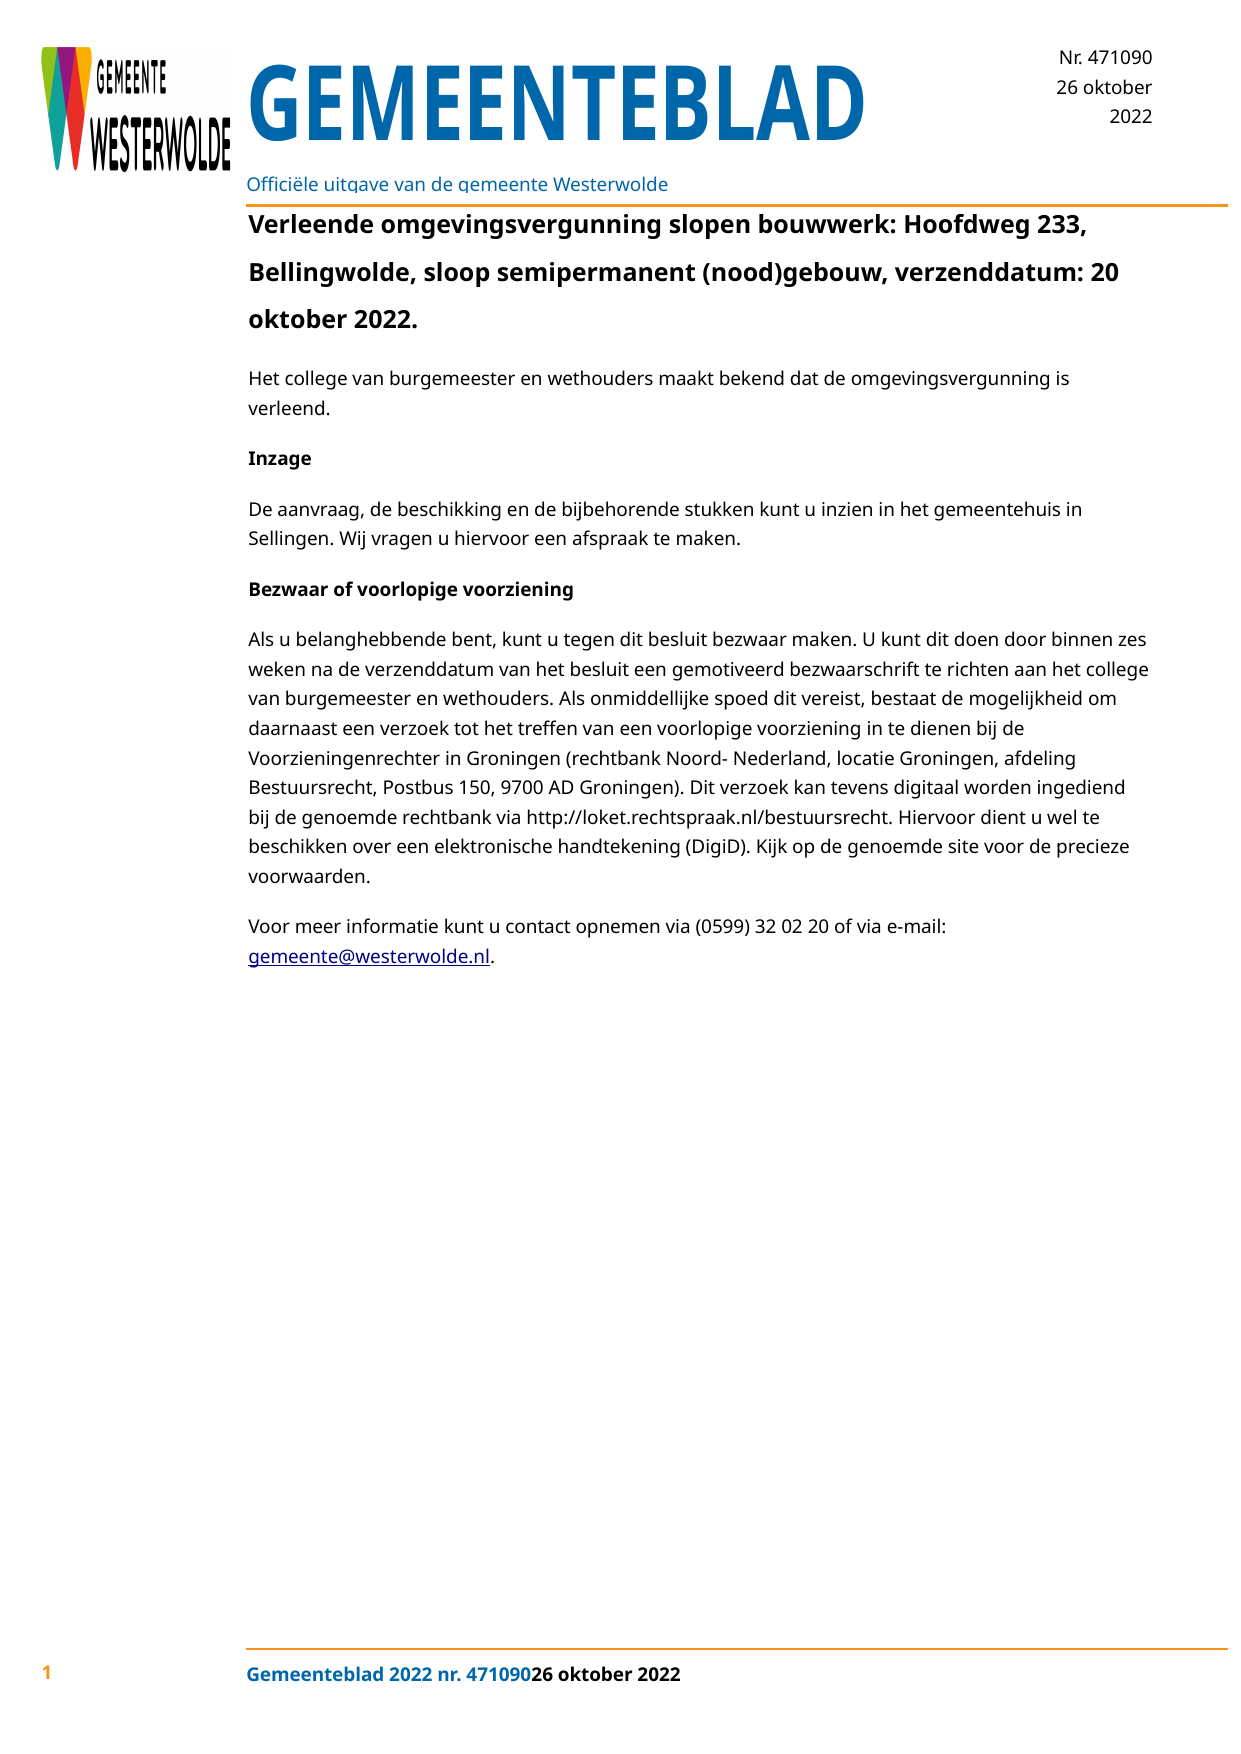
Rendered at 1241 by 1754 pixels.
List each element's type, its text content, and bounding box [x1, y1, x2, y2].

text Inzage [248, 446, 1152, 471]
text Bezwaar of voorlopige voorziening [248, 576, 1152, 602]
text Verleende omgevingsvergunning slopen bouwwerk: Hoofdweg 233, Bellingwolde, sloop semipermanent (nood)gebouw, verzenddatum: 20 oktober 2022. [248, 207, 1152, 336]
text De aanvraag, de beschikking en de bijbehorende stukken kunt u inzien in het gemeentehuis in Sellingen. Wij vragen u hiervoor een afspraak te maken. [248, 496, 1152, 551]
text Het college van burgemeester en wethouders maakt bekend dat de omgevingsvergunning is verleend. [248, 366, 1152, 421]
picture [41, 47, 231, 172]
text Voor meer informatie kunt u contact opnemen via (0599) 32 02 20 of via e-mail: gemeente@westerwolde.nl. [248, 913, 1152, 969]
text Als u belanghebbende bent, kunt u tegen dit besluit bezwaar maken. U kunt dit doen door binnen zes weken na de verzenddatum van het besluit een gemotiveerd bezwaarschrift te richten aan het college van burgemeester en wethouders. Als onmiddellijke spoed dit vereist, bestaat de mogelijkheid om daarnaast een verzoek tot het treffen van een voorlopige voorziening in te dienen bij de Voorzieningenrechter in Groningen (rechtbank Noord- Nederland, locatie Groningen, afdeling Bestuursrecht, Postbus 150, 9700 AD Groningen). Dit verzoek kan tevens digitaal worden ingediend bij de genoemde rechtbank via http://loket.rechtspraak.nl/bestuursrecht. Hiervoor dient u wel te beschikken over een elektronische handtekening (DigiD). Kijk op de genoemde site voor de precieze voorwaarden. [248, 626, 1152, 889]
